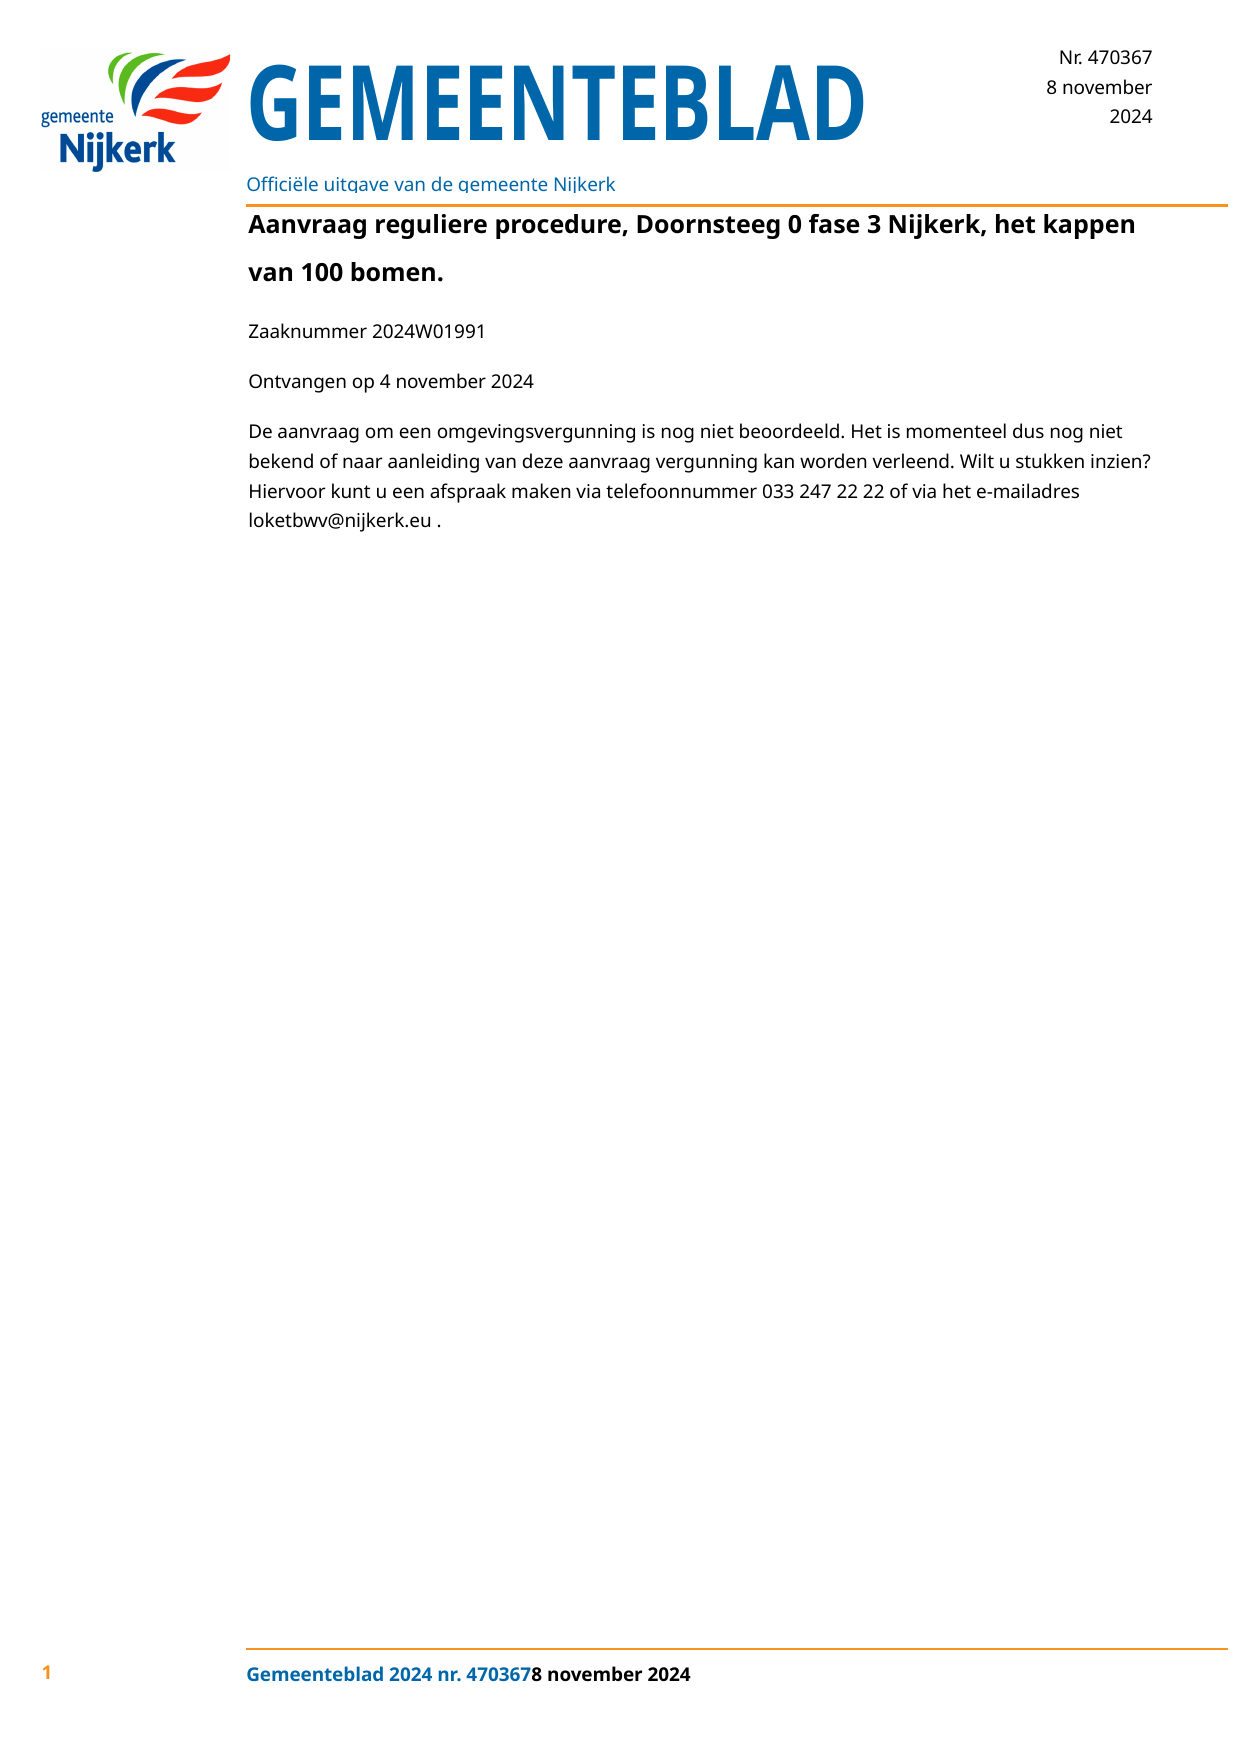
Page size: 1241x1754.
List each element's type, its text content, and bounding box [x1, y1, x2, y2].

text Aanvraag reguliere procedure, Doornsteeg 0 fase 3 Nijkerk, het kappen van 100 bomen. [248, 207, 1152, 288]
text Ontvangen op 4 november 2024 [248, 368, 1152, 394]
text Zaaknummer 2024W01991 [248, 318, 1152, 344]
text De aanvraag om een omgevingsvergunning is nog niet beoordeeld. Het is momenteel dus nog niet bekend of naar aanleiding van deze aanvraag vergunning kan worden verleend. Wilt u stukken inzien? Hiervoor kunt u een afspraak maken via telefoonnummer 033 247 22 22 of via het e-mailadres loketbwv@nijkerk.eu . [248, 419, 1152, 533]
picture [41, 47, 231, 172]
